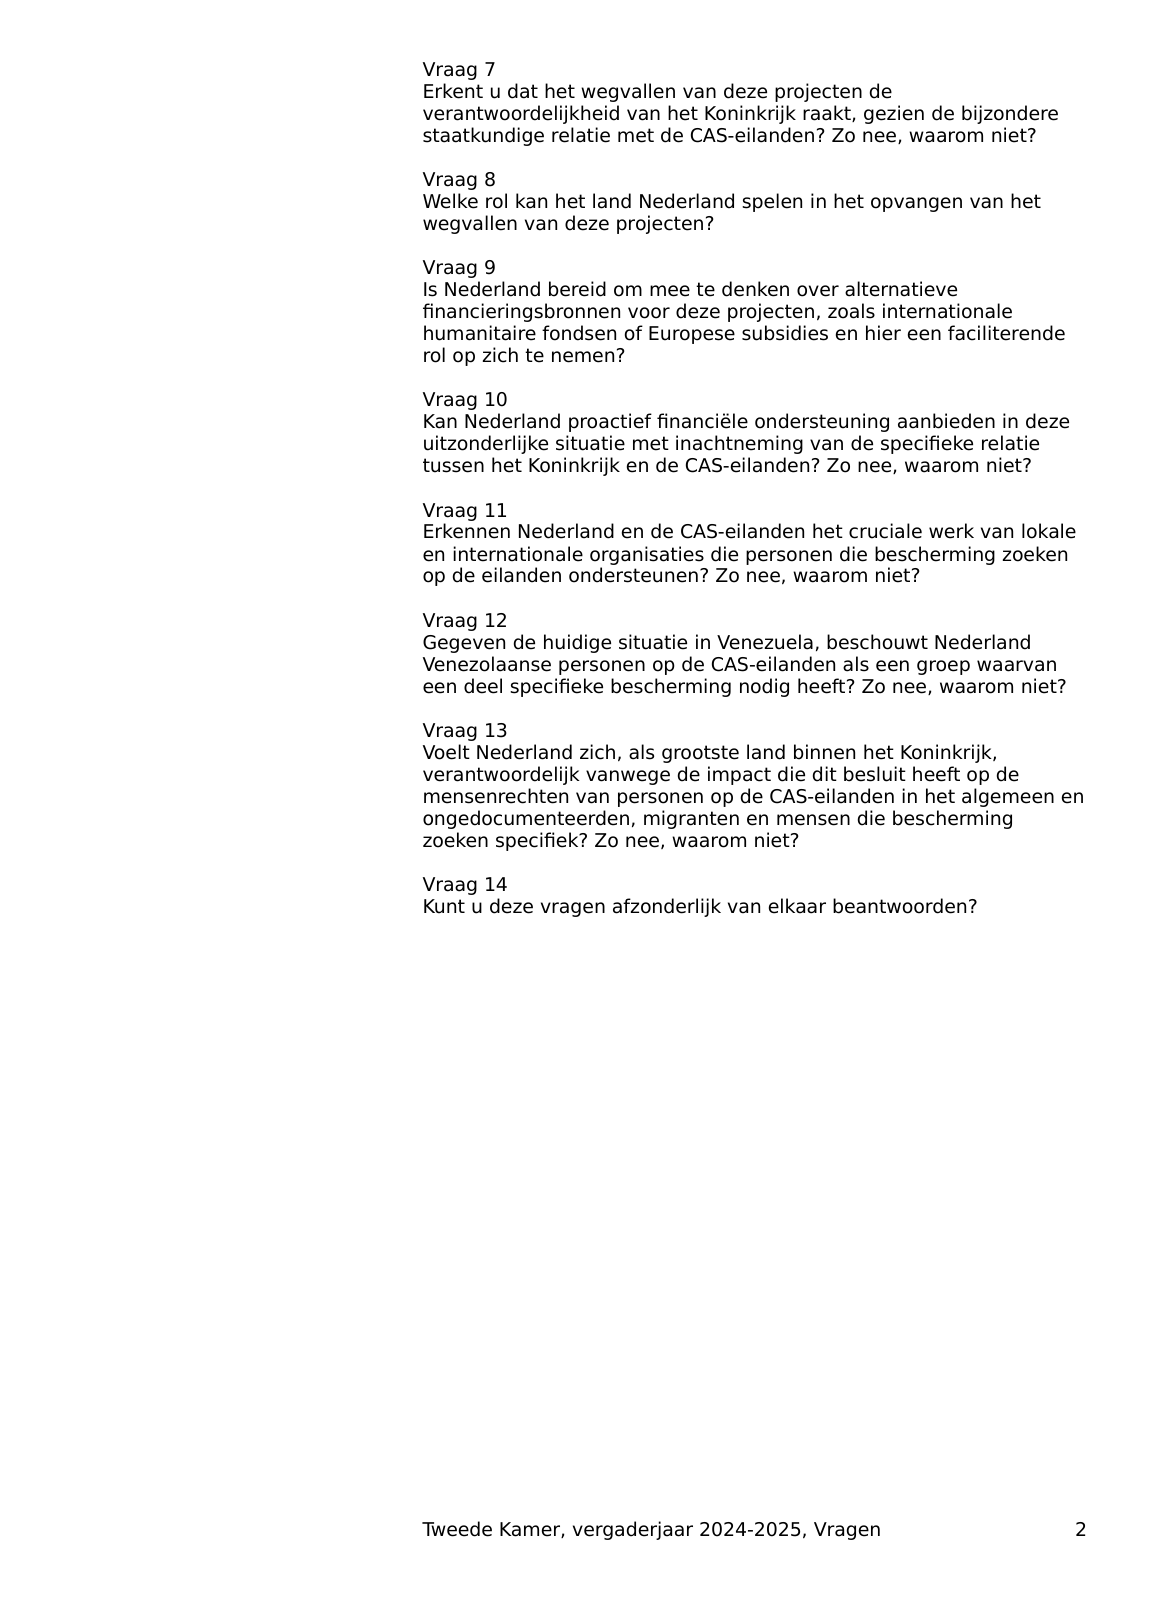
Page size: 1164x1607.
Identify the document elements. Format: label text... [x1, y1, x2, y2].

text Vraag 14 [422, 874, 1087, 896]
text Welke rol kan het land Nederland spelen in het opvangen van het wegvallen van deze projecten? [422, 191, 1087, 235]
text Vraag 8 [422, 169, 1087, 191]
text Vraag 10 [422, 389, 1087, 411]
text Vraag 7 [422, 59, 1087, 81]
text Kunt u deze vragen afzonderlijk van elkaar beantwoorden? [422, 896, 1087, 918]
text Vraag 11 [422, 499, 1087, 521]
text Vraag 13 [422, 720, 1087, 742]
text Voelt Nederland zich, als grootste land binnen het Koninkrijk, verantwoordelijk vanwege de impact die dit besluit heeft op de mensenrechten van personen op de CAS-eilanden in het algemeen en ongedocumenteerden, migranten en mensen die bescherming zoeken specifiek? Zo nee, waarom niet? [422, 742, 1087, 852]
text Vraag 12 [422, 609, 1087, 632]
text Erkennen Nederland en de CAS-eilanden het cruciale werk van lokale en internationale organisaties die personen die bescherming zoeken op de eilanden ondersteunen? Zo nee, waarom niet? [422, 521, 1087, 587]
text Vraag 9 [422, 257, 1087, 279]
text Is Nederland bereid om mee te denken over alternatieve financieringsbronnen voor deze projecten, zoals internationale humanitaire fondsen of Europese subsidies en hier een faciliterende rol op zich te nemen? [422, 279, 1087, 367]
text Erkent u dat het wegvallen van deze projecten de verantwoordelijkheid van het Koninkrijk raakt, gezien de bijzondere staatkundige relatie met de CAS-eilanden? Zo nee, waarom niet? [422, 81, 1087, 147]
text Kan Nederland proactief financiële ondersteuning aanbieden in deze uitzonderlijke situatie met inachtneming van de specifieke relatie tussen het Koninkrijk en de CAS-eilanden? Zo nee, waarom niet? [422, 411, 1087, 477]
text Gegeven de huidige situatie in Venezuela, beschouwt Nederland Venezolaanse personen op de CAS-eilanden als een groep waarvan een deel specifieke bescherming nodig heeft? Zo nee, waarom niet? [422, 632, 1087, 697]
